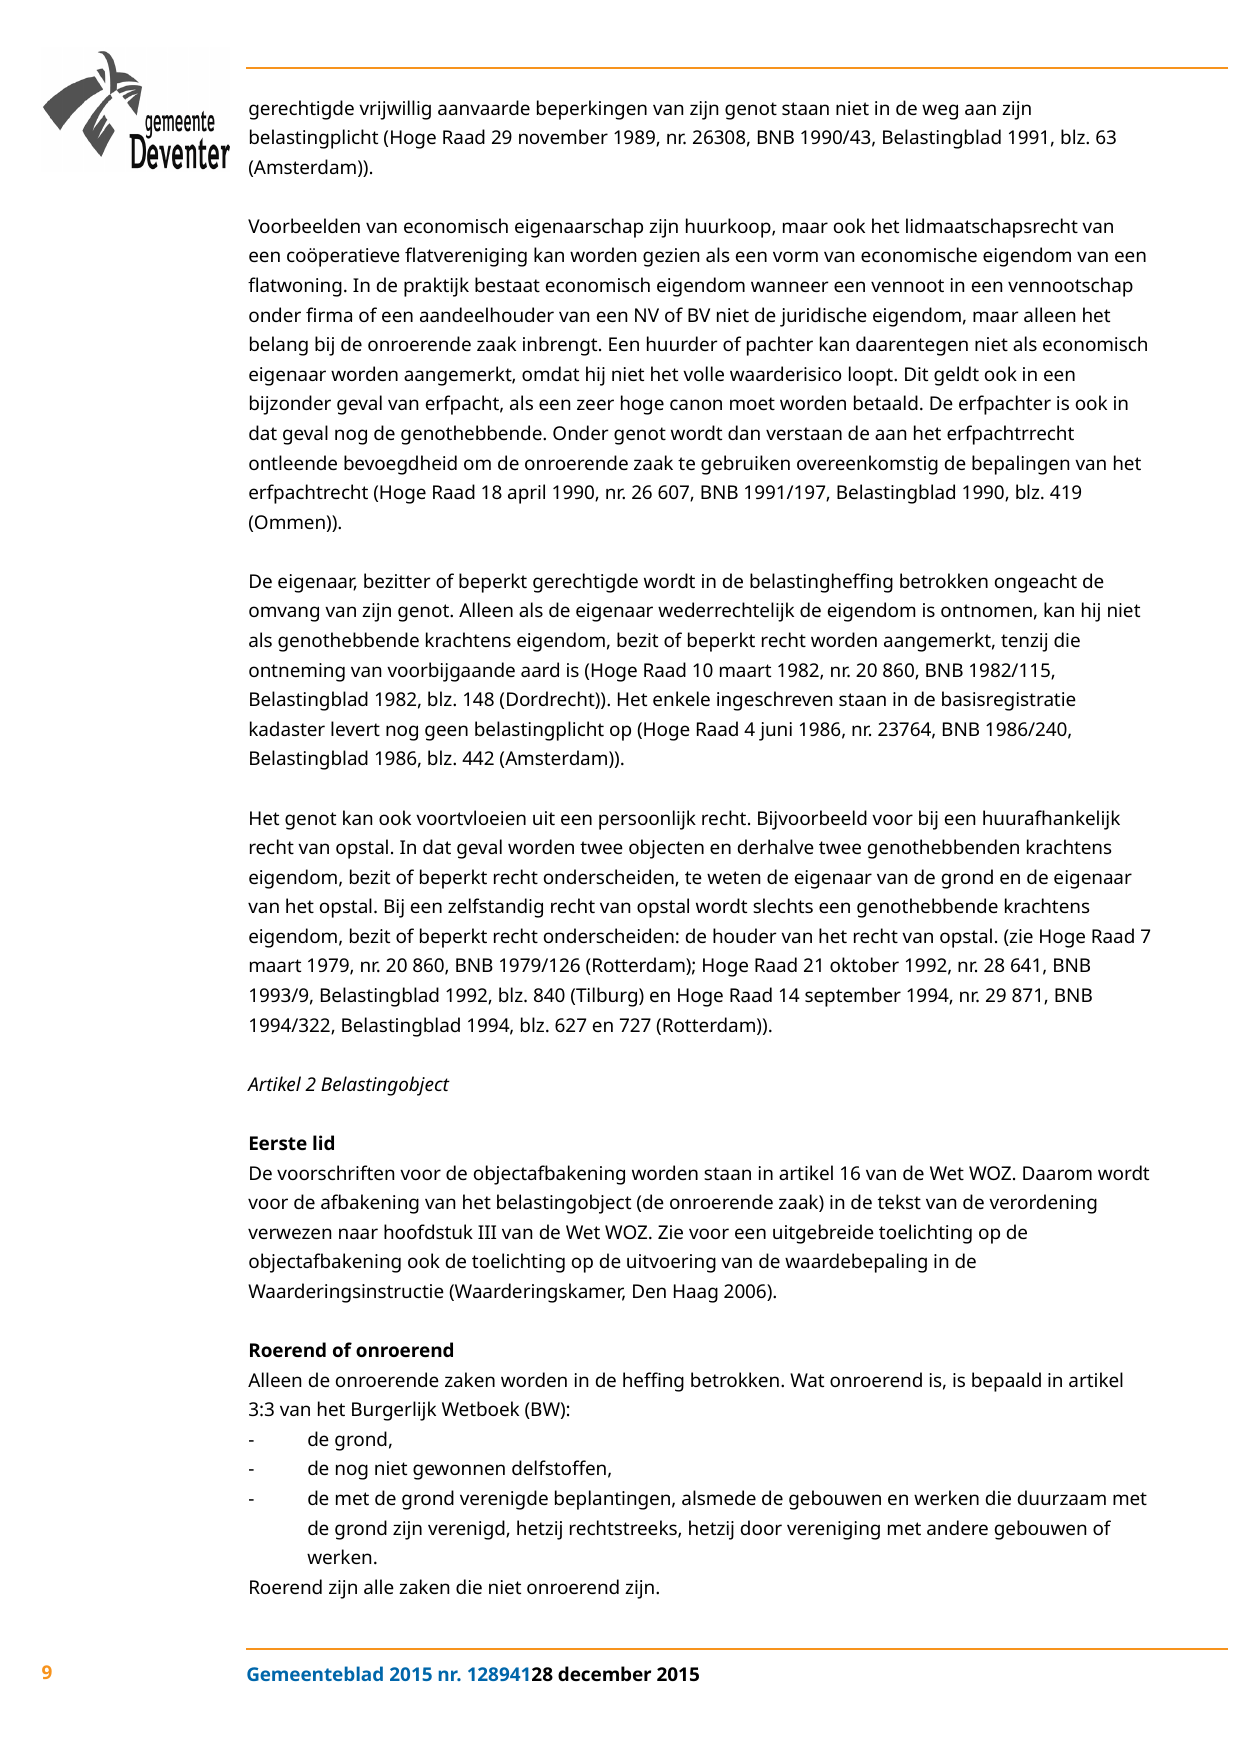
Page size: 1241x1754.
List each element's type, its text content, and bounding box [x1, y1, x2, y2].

text Eerste lid [248, 1130, 1152, 1156]
text Roerend zijn alle zaken die niet onroerend zijn. [248, 1574, 1152, 1600]
text Roerend of onroerend [248, 1337, 1152, 1363]
text Artikel 2 Belastingobject [248, 1071, 1152, 1097]
text Voorbeelden van economisch eigenaarschap zijn huurkoop, maar ook het lidmaatschapsrecht van een coöperatieve flatvereniging kan worden gezien als een vorm van economische eigendom van een flatwoning. In de praktijk bestaat economisch eigendom wanneer een vennoot in een vennootschap onder firma of een aandeelhouder van een NV of BV niet de juridische eigendom, maar alleen het belang bij de onroerende zaak inbrengt. Een huurder of pachter kan daarentegen niet als economisch eigenaar worden aangemerkt, omdat hij niet het volle waarderisico loopt. Dit geldt ook in een bijzonder geval van erfpacht, als een zeer hoge canon moet worden betaald. De erfpachter is ook in dat geval nog de genothebbende. Onder genot wordt dan verstaan de aan het erfpachtrrecht ontleende bevoegdheid om de onroerende zaak te gebruiken overeenkomstig de bepalingen van het erfpachtrecht (Hoge Raad 18 april 1990, nr. 26 607, BNB 1991/197, Belastingblad 1990, blz. 419 (Ommen)). [248, 213, 1152, 535]
text De voorschriften voor de objectafbakening worden staan in artikel 16 van de Wet WOZ. Daarom wordt voor de afbakening van het belastingobject (de onroerende zaak) in de tekst van de verordening verwezen naar hoofdstuk III van de Wet WOZ. Zie voor een uitgebreide toelichting op de objectafbakening ook de toelichting op de uitvoering van de waardebepaling in de Waarderingsinstructie (Waarderingskamer, Den Haag 2006). [248, 1160, 1152, 1304]
text gerechtigde vrijwillig aanvaarde beperkingen van zijn genot staan niet in de weg aan zijn belastingplicht (Hoge Raad 29 november 1989, nr. 26308, BNB 1990/43, Belastingblad 1991, blz. 63 (Amsterdam)). [248, 95, 1152, 180]
text Alleen de onroerende zaken worden in de heffing betrokken. Wat onroerend is, is bepaald in artikel 3:3 van het Burgerlijk Wetboek (BW): [248, 1367, 1152, 1422]
text De eigenaar, bezitter of beperkt gerechtigde wordt in de belastingheffing betrokken ongeacht de omvang van zijn genot. Alleen als de eigenaar wederrechtelijk de eigendom is ontnomen, kan hij niet als genothebbende krachtens eigendom, bezit of beperkt recht worden aangemerkt, tenzij die ontneming van voorbijgaande aard is (Hoge Raad 10 maart 1982, nr. 20 860, BNB 1982/115, Belastingblad 1982, blz. 148 (Dordrecht)). Het enkele ingeschreven staan in de basisregistratie kadaster levert nog geen belastingplicht op (Hoge Raad 4 juni 1986, nr. 23764, BNB 1986/240, Belastingblad 1986, blz. 442 (Amsterdam)). [248, 568, 1152, 771]
list de met de grond verenigde beplantingen, alsmede de gebouwen en werken die duurzaam met de grond zijn verenigd, hetzij rechtstreeks, hetzij door vereniging met andere gebouwen of werken. [248, 1485, 1152, 1570]
list de grond, [248, 1426, 1152, 1452]
picture [41, 47, 231, 172]
list de nog niet gewonnen delfstoffen, [248, 1456, 1152, 1481]
text Het genot kan ook voortvloeien uit een persoonlijk recht. Bijvoorbeeld voor bij een huurafhankelijk recht van opstal. In dat geval worden twee objecten en derhalve twee genothebbenden krachtens eigendom, bezit of beperkt recht onderscheiden, te weten de eigenaar van de grond en de eigenaar van het opstal. Bij een zelfstandig recht van opstal wordt slechts een genothebbende krachtens eigendom, bezit of beperkt recht onderscheiden: de houder van het recht van opstal. (zie Hoge Raad 7 maart 1979, nr. 20 860, BNB 1979/126 (Rotterdam); Hoge Raad 21 oktober 1992, nr. 28 641, BNB 1993/9, Belastingblad 1992, blz. 840 (Tilburg) en Hoge Raad 14 september 1994, nr. 29 871, BNB 1994/322, Belastingblad 1994, blz. 627 en 727 (Rotterdam)). [248, 805, 1152, 1038]
